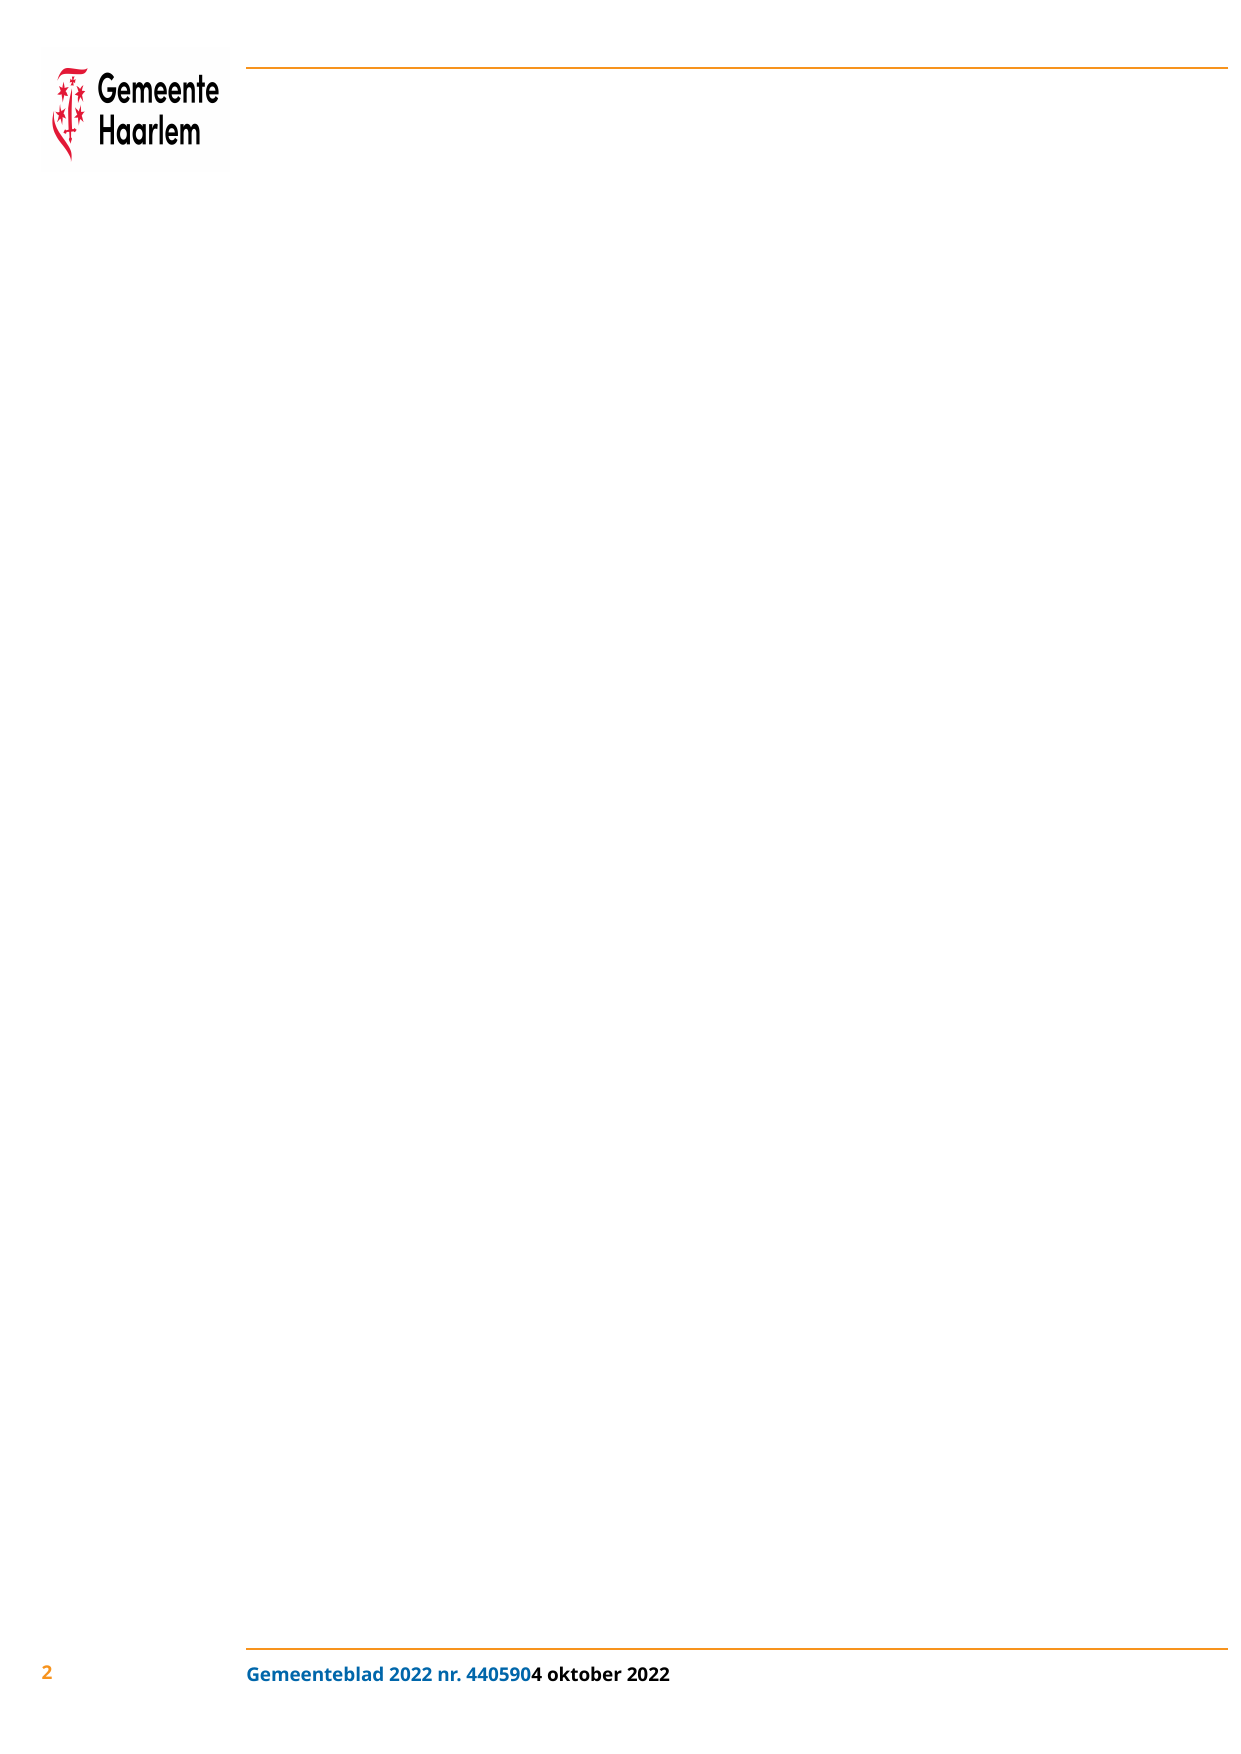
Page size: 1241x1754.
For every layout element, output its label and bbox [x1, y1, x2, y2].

picture [41, 47, 231, 172]
